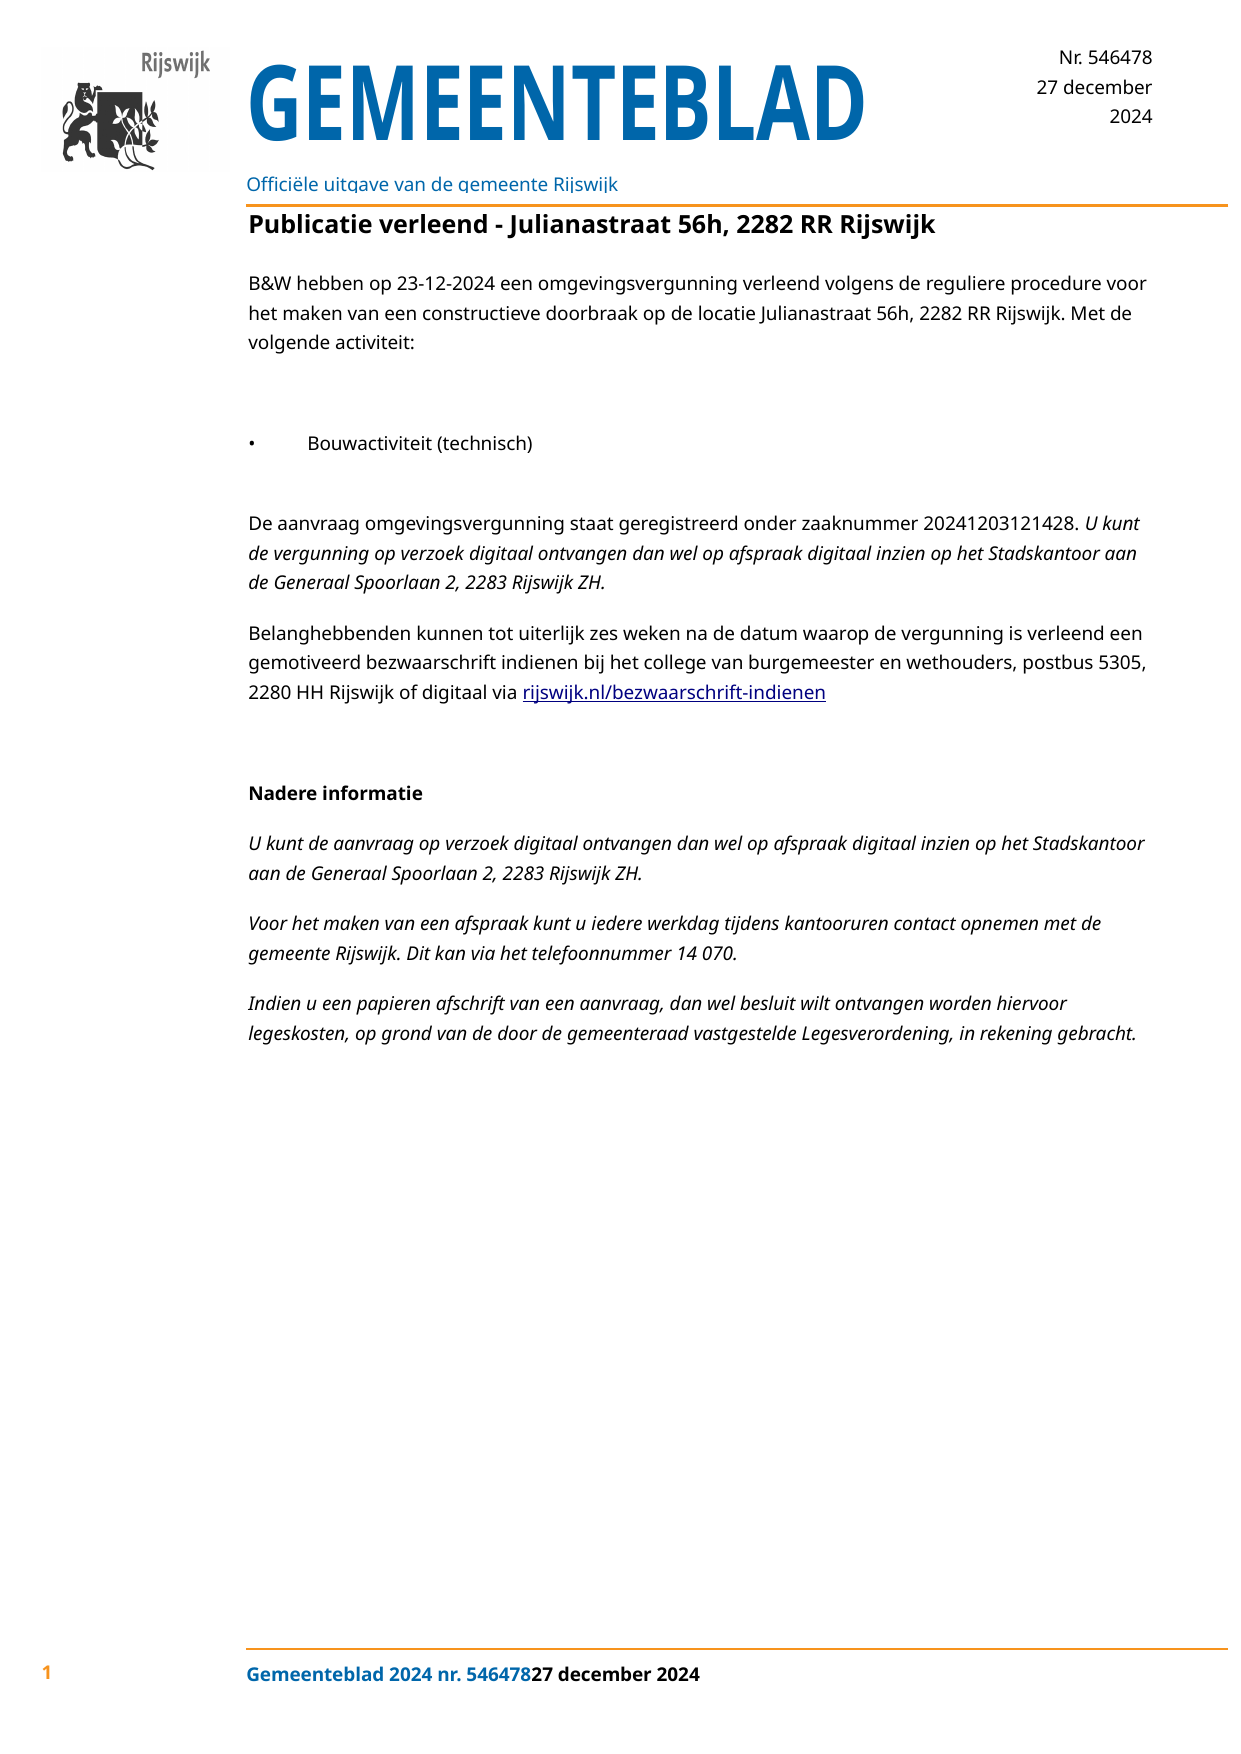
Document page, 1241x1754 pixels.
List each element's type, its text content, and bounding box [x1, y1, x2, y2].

text B&W hebben op 23-12-2024 een omgevingsvergunning verleend volgens de reguliere procedure voor het maken van een constructieve doorbraak op de locatie Julianastraat 56h, 2282 RR Rijswijk. Met de volgende activiteit: [248, 270, 1152, 355]
text De aanvraag omgevingsvergunning staat geregistreerd onder zaaknummer 20241203121428. U kunt de vergunning op verzoek digitaal ontvangen dan wel op afspraak digitaal inzien op het Stadskantoor aan de Generaal Spoorlaan 2, 2283 Rijswijk ZH. [248, 510, 1152, 595]
picture [41, 47, 231, 172]
text U kunt de aanvraag op verzoek digitaal ontvangen dan wel op afspraak digitaal inzien op het Stadskantoor aan de Generaal Spoorlaan 2, 2283 Rijswijk ZH. [248, 830, 1152, 886]
text Indien u een papieren afschrift van een aanvraag, dan wel besluit wilt ontvangen worden hiervoor legeskosten, op grond van de door de gemeenteraad vastgestelde Legesverordening, in rekening gebracht. [248, 990, 1152, 1046]
text Nadere informatie [248, 780, 1152, 806]
text Voor het maken van een afspraak kunt u iedere werkdag tijdens kantooruren contact opnemen met de gemeente Rijswijk. Dit kan via het telefoonnummer 14 070. [248, 910, 1152, 966]
text Publicatie verleend - Julianastraat 56h, 2282 RR Rijswijk [248, 207, 1152, 241]
text Belanghebbenden kunnen tot uiterlijk zes weken na de datum waarop de vergunning is verleend een gemotiveerd bezwaarschrift indienen bij het college van burgemeester en wethouders, postbus 5305, 2280 HH Rijswijk of digitaal via rijswijk.nl/bezwaarschrift-indienen [248, 620, 1152, 705]
list Bouwactiviteit (technisch) [248, 430, 1152, 456]
